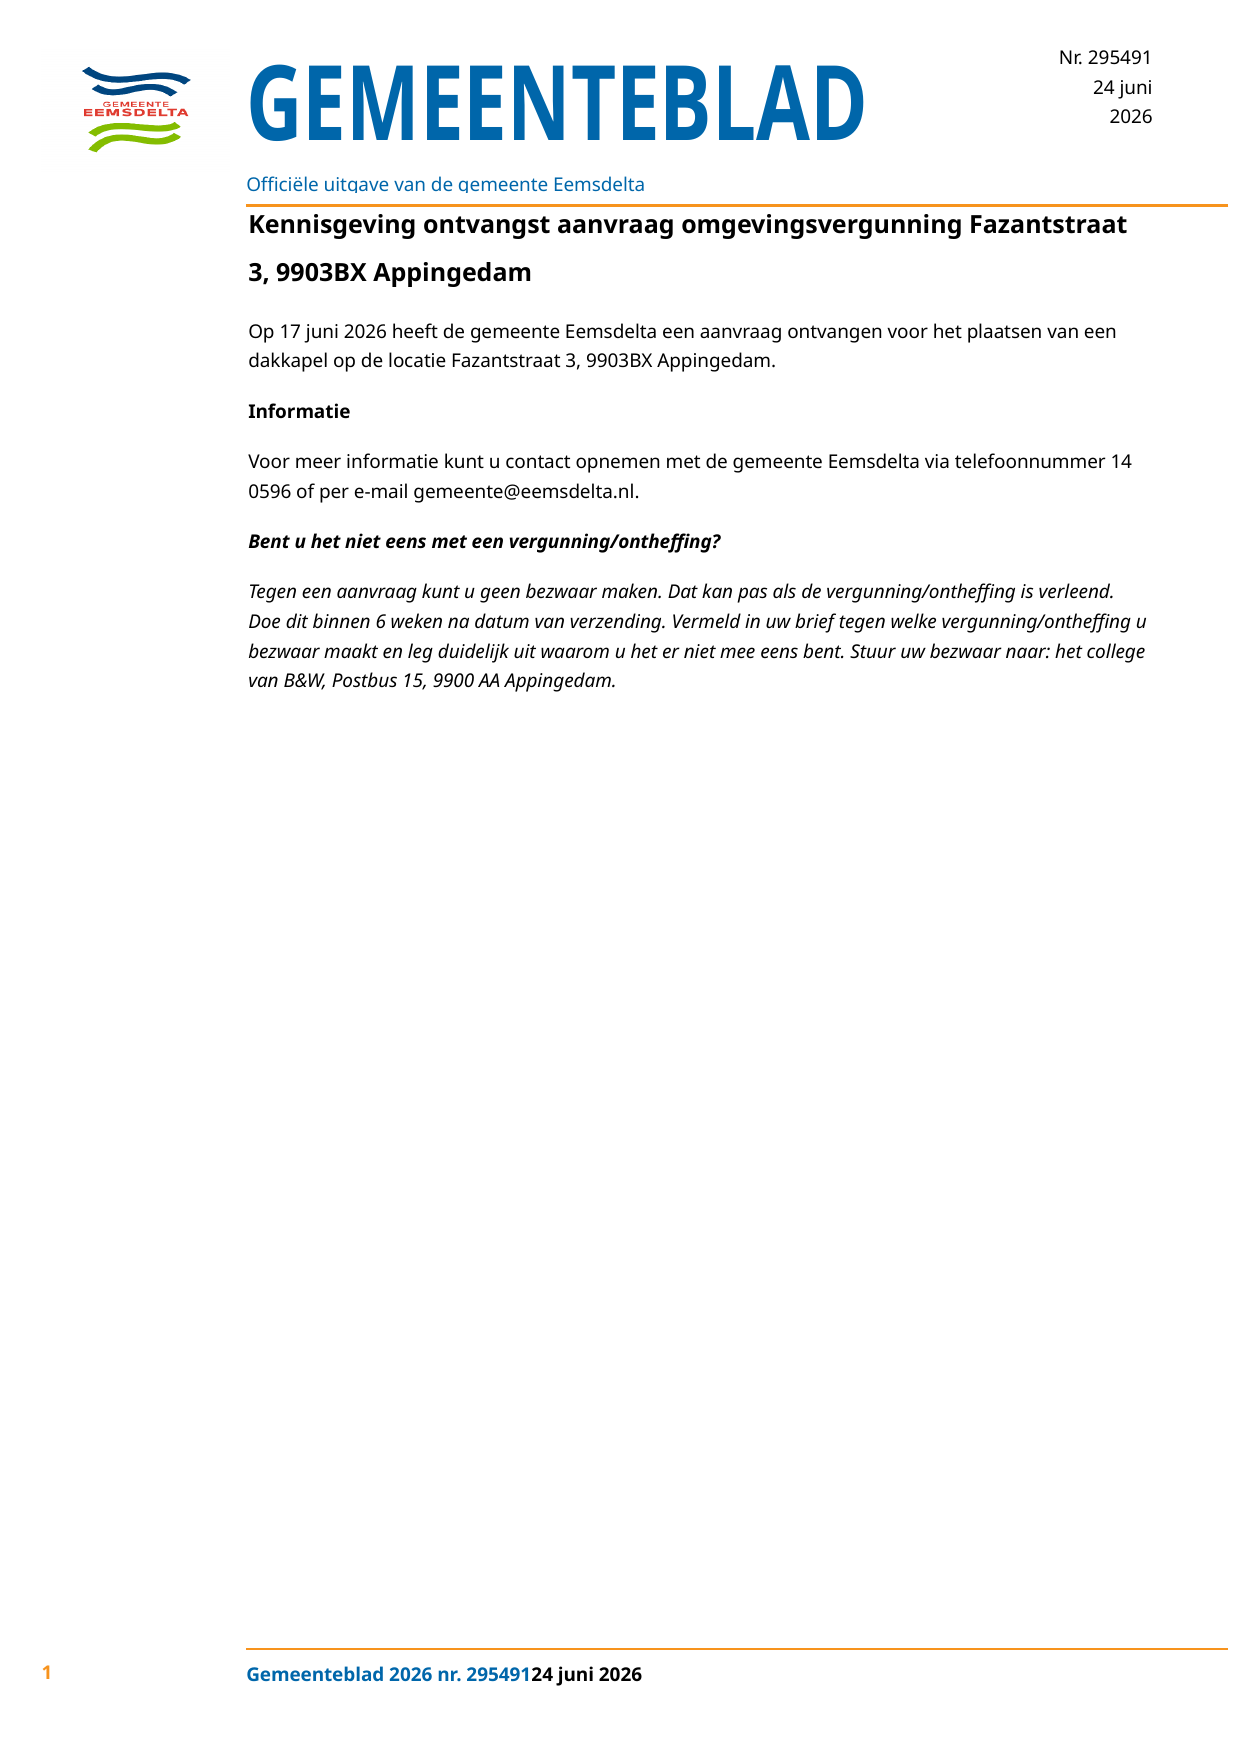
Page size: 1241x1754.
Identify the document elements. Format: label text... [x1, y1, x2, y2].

text Voor meer informatie kunt u contact opnemen met de gemeente Eemsdelta via telefoonnummer 14 0596 of per e-mail gemeente@eemsdelta.nl. [248, 448, 1152, 504]
picture [41, 47, 231, 172]
text Tegen een aanvraag kunt u geen bezwaar maken. Dat kan pas als de vergunning/ontheffing is verleend. Doe dit binnen 6 weken na datum van verzending. Vermeld in uw brief tegen welke vergunning/ontheffing u bezwaar maakt en leg duidelijk uit waarom u het er niet mee eens bent. Stuur uw bezwaar naar: het college van B&W, Postbus 15, 9900 AA Appingedam. [248, 579, 1152, 693]
text Kennisgeving ontvangst aanvraag omgevingsvergunning Fazantstraat 3, 9903BX Appingedam [248, 207, 1152, 288]
text Op 17 juni 2026 heeft de gemeente Eemsdelta een aanvraag ontvangen voor het plaatsen van een dakkapel op de locatie Fazantstraat 3, 9903BX Appingedam. [248, 318, 1152, 373]
text Informatie [248, 398, 1152, 424]
text Bent u het niet eens met een vergunning/ontheffing? [248, 528, 1152, 554]
